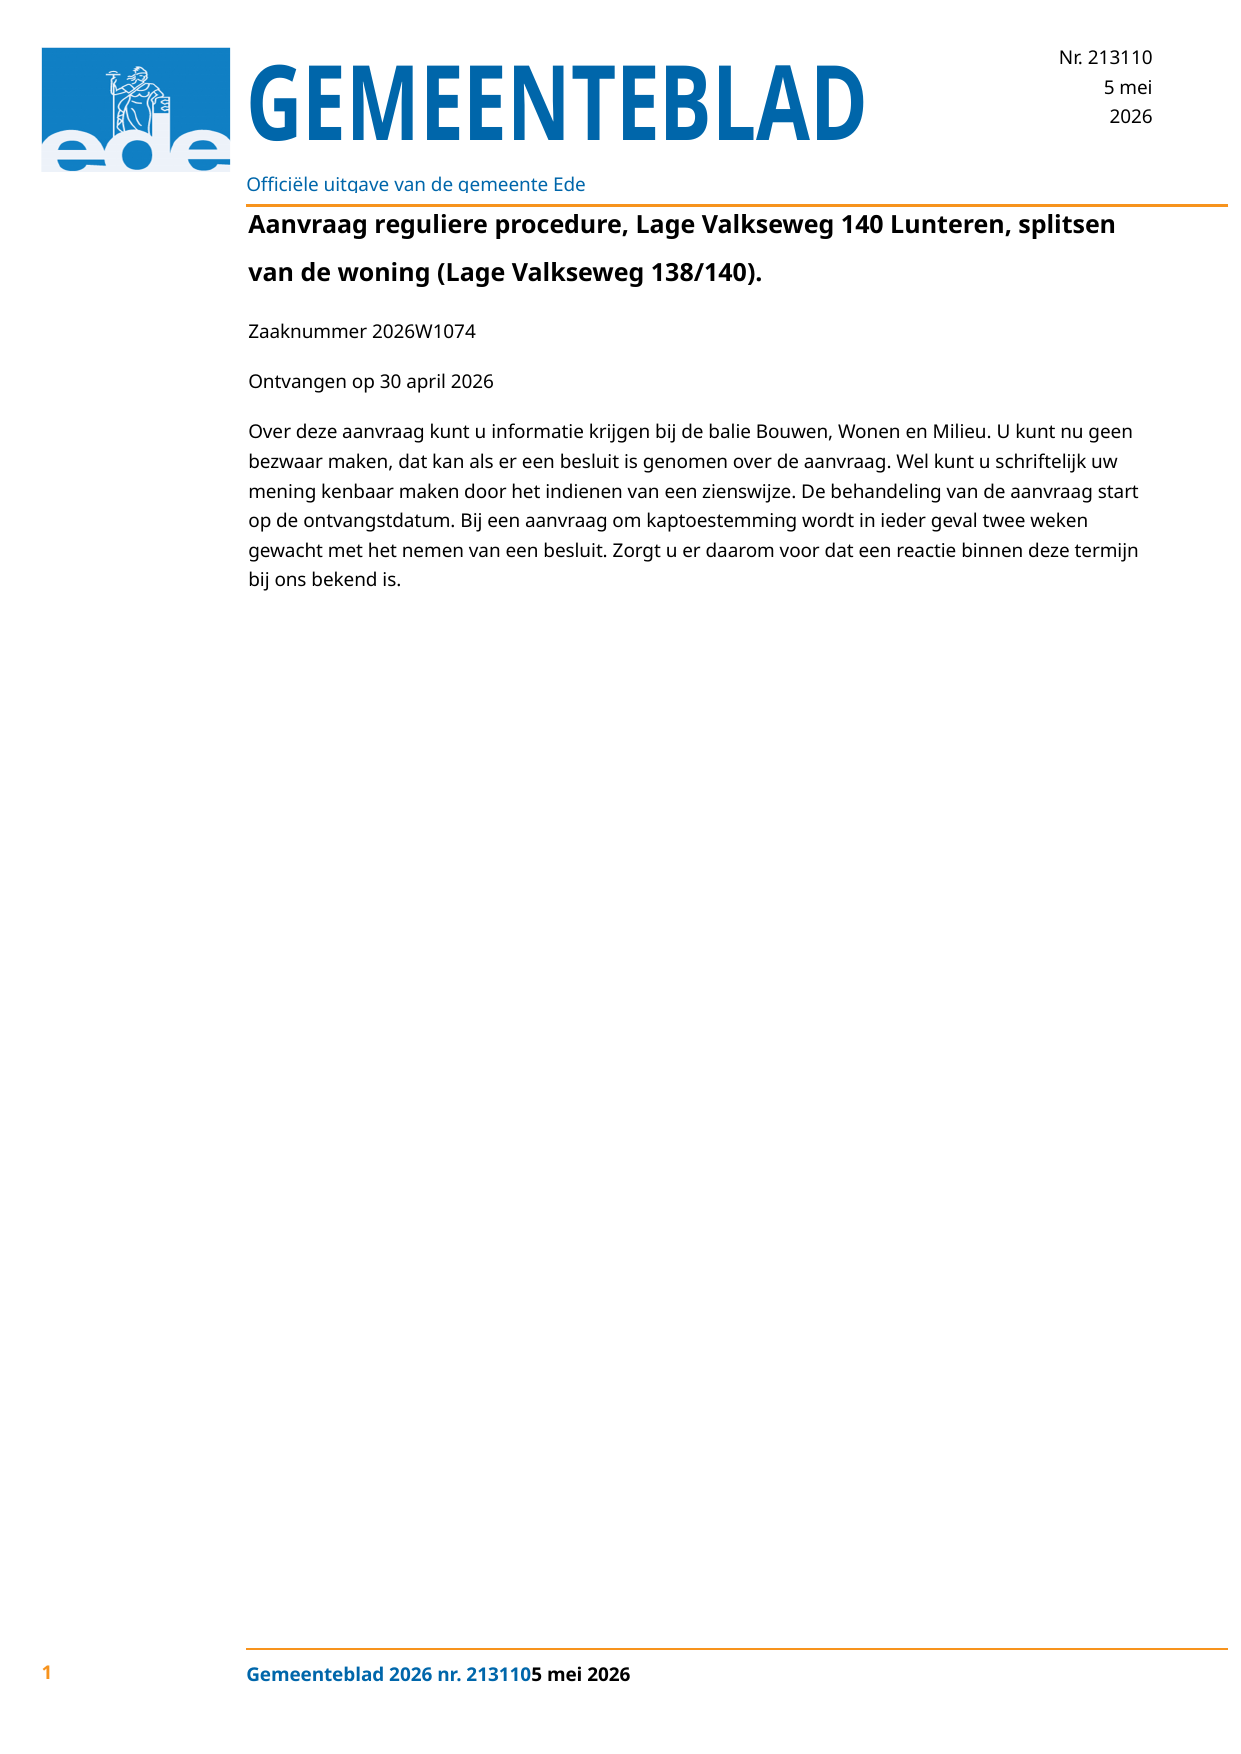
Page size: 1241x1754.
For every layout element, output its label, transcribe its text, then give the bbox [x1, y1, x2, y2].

text Ontvangen op 30 april 2026 [248, 368, 1152, 394]
picture [41, 47, 231, 172]
text Over deze aanvraag kunt u informatie krijgen bij de balie Bouwen, Wonen en Milieu. U kunt nu geen bezwaar maken, dat kan als er een besluit is genomen over de aanvraag. Wel kunt u schriftelijk uw mening kenbaar maken door het indienen van een zienswijze. De behandeling van de aanvraag start op de ontvangstdatum. Bij een aanvraag om kaptoestemming wordt in ieder geval twee weken gewacht met het nemen van een besluit. Zorgt u er daarom voor dat een reactie binnen deze termijn bij ons bekend is. [248, 419, 1152, 592]
text Zaaknummer 2026W1074 [248, 318, 1152, 344]
text Aanvraag reguliere procedure, Lage Valkseweg 140 Lunteren, splitsen van de woning (Lage Valkseweg 138/140). [248, 207, 1152, 288]
